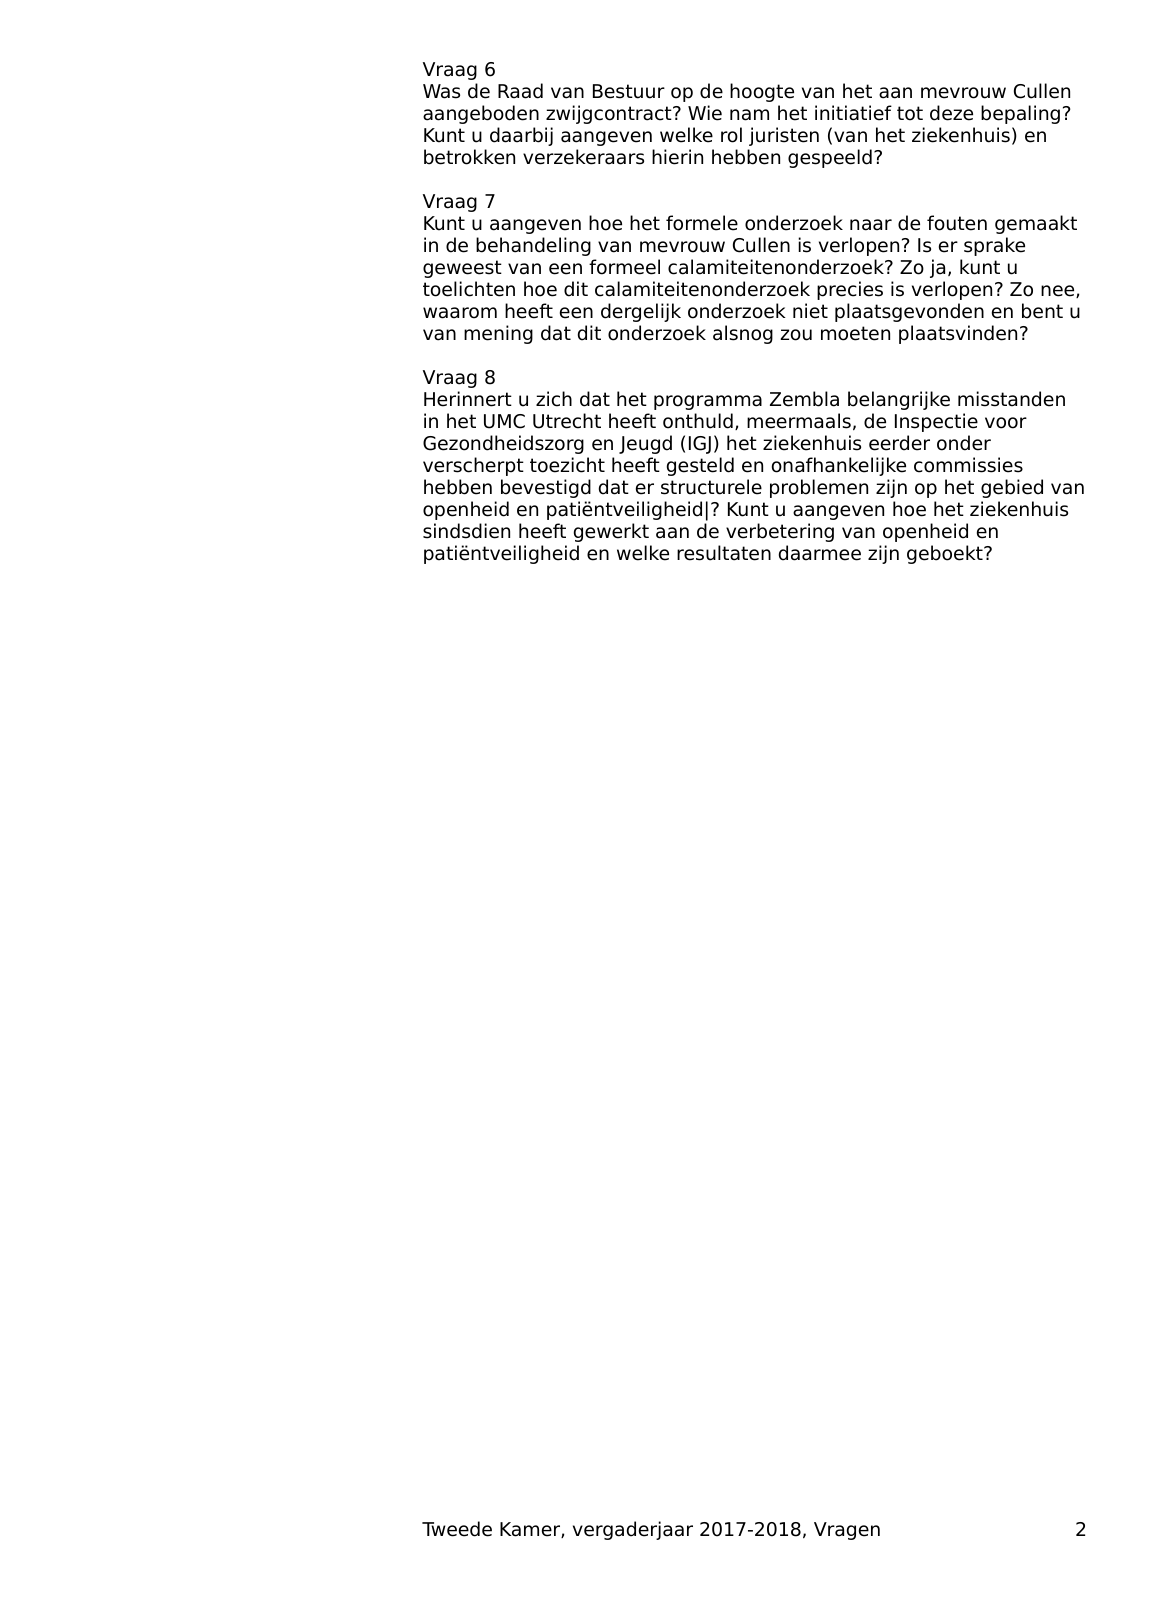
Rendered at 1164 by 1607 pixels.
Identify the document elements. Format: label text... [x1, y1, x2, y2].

text Herinnert u zich dat het programma Zembla belangrijke misstanden in het UMC Utrecht heeft onthuld, meermaals, de Inspectie voor Gezondheidszorg en Jeugd (IGJ) het ziekenhuis eerder onder verscherpt toezicht heeft gesteld en onafhankelijke commissies hebben bevestigd dat er structurele problemen zijn op het gebied van openheid en patiëntveiligheid|? Kunt u aangeven hoe het ziekenhuis sindsdien heeft gewerkt aan de verbetering van openheid en patiëntveiligheid en welke resultaten daarmee zijn geboekt? [422, 389, 1087, 565]
text Vraag 7 [422, 191, 1087, 213]
text Vraag 6 [422, 59, 1087, 81]
text Was de Raad van Bestuur op de hoogte van het aan mevrouw Cullen aangeboden zwijgcontract? Wie nam het initiatief tot deze bepaling? Kunt u daarbij aangeven welke rol juristen (van het ziekenhuis) en betrokken verzekeraars hierin hebben gespeeld? [422, 81, 1087, 169]
text Vraag 8 [422, 367, 1087, 389]
text Kunt u aangeven hoe het formele onderzoek naar de fouten gemaakt in de behandeling van mevrouw Cullen is verlopen? Is er sprake geweest van een formeel calamiteitenonderzoek? Zo ja, kunt u toelichten hoe dit calamiteitenonderzoek precies is verlopen? Zo nee, waarom heeft een dergelijk onderzoek niet plaatsgevonden en bent u van mening dat dit onderzoek alsnog zou moeten plaatsvinden? [422, 213, 1087, 345]
